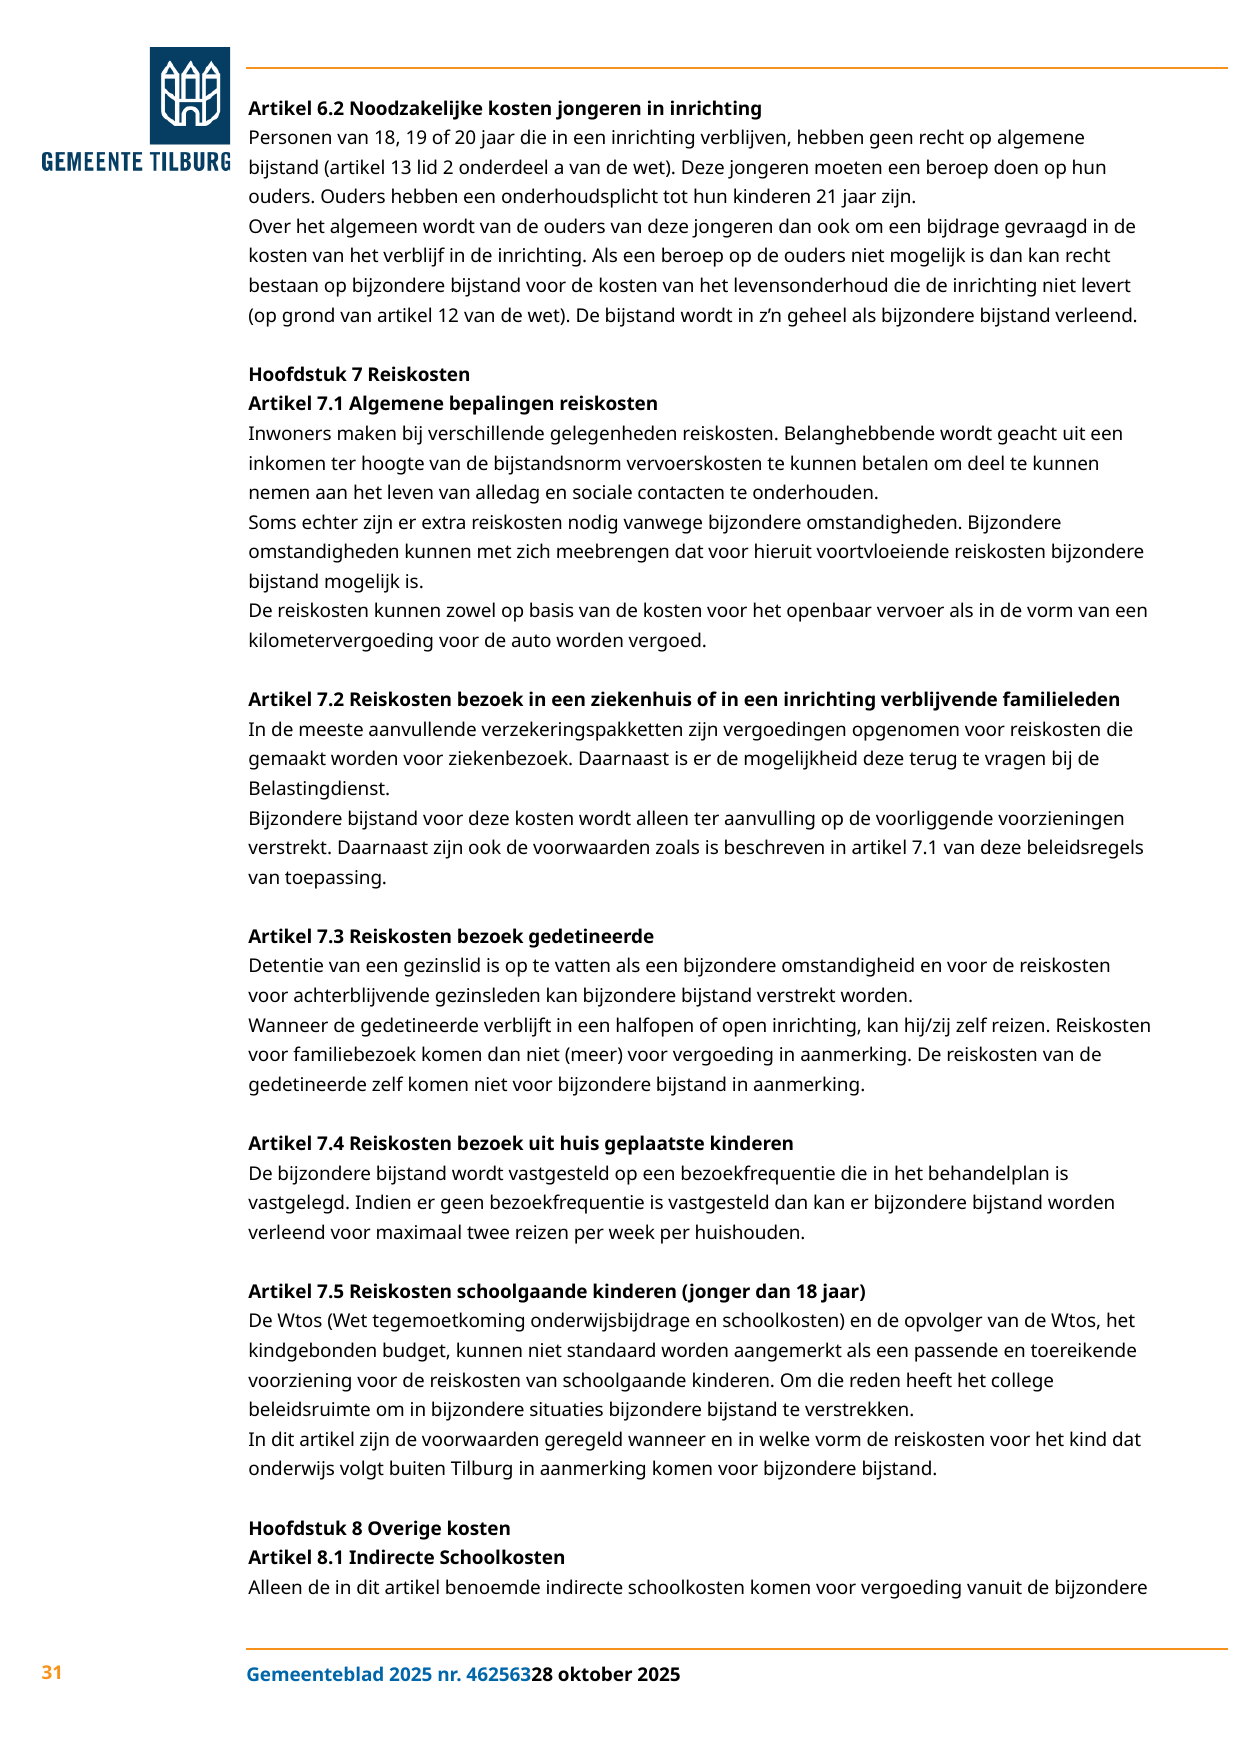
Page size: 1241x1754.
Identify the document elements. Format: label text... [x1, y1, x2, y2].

text Artikel 7.2 Reiskosten bezoek in een ziekenhuis of in een inrichting verblijvende familieleden [248, 686, 1152, 712]
text De reiskosten kunnen zowel op basis van de kosten voor het openbaar vervoer als in de vorm van een kilometervergoeding voor de auto worden vergoed. [248, 598, 1152, 653]
text In dit artikel zijn de voorwaarden geregeld wanneer en in welke vorm de reiskosten voor het kind dat onderwijs volgt buiten Tilburg in aanmerking komen voor bijzondere bijstand. [248, 1426, 1152, 1481]
text Artikel 7.1 Algemene bepalingen reiskosten [248, 391, 1152, 416]
text Inwoners maken bij verschillende gelegenheden reiskosten. Belanghebbende wordt geacht uit een inkomen ter hoogte van de bijstandsnorm vervoerskosten te kunnen betalen om deel te kunnen nemen aan het leven van alledag en sociale contacten te onderhouden. [248, 420, 1152, 505]
text Hoofdstuk 7 Reiskosten [248, 361, 1152, 387]
text In de meeste aanvullende verzekeringspakketten zijn vergoedingen opgenomen voor reiskosten die gemaakt worden voor ziekenbezoek. Daarnaast is er de mogelijkheid deze terug te vragen bij de Belastingdienst. [248, 716, 1152, 801]
text Personen van 18, 19 of 20 jaar die in een inrichting verblijven, hebben geen recht op algemene bijstand (artikel 13 lid 2 onderdeel a van de wet). Deze jongeren moeten een beroep doen op hun ouders. Ouders hebben een onderhoudsplicht tot hun kinderen 21 jaar zijn. [248, 124, 1152, 209]
text Artikel 6.2 Noodzakelijke kosten jongeren in inrichting [248, 95, 1152, 121]
text Detentie van een gezinslid is op te vatten als een bijzondere omstandigheid en voor de reiskosten voor achterblijvende gezinsleden kan bijzondere bijstand verstrekt worden. [248, 953, 1152, 1008]
text Artikel 8.1 Indirecte Schoolkosten [248, 1544, 1152, 1570]
text Alleen de in dit artikel benoemde indirecte schoolkosten komen voor vergoeding vanuit de bijzondere [248, 1574, 1152, 1600]
text Over het algemeen wordt van de ouders van deze jongeren dan ook om een bijdrage gevraagd in de kosten van het verblijf in de inrichting. Als een beroep op de ouders niet mogelijk is dan kan recht bestaan op bijzondere bijstand voor de kosten van het levensonderhoud die de inrichting niet levert (op grond van artikel 12 van de wet). De bijstand wordt in z’n geheel als bijzondere bijstand verleend. [248, 213, 1152, 328]
text Artikel 7.5 Reiskosten schoolgaande kinderen (jonger dan 18 jaar) [248, 1278, 1152, 1304]
text Hoofdstuk 8 Overige kosten [248, 1515, 1152, 1541]
text De bijzondere bijstand wordt vastgesteld op een bezoekfrequentie die in het behandelplan is vastgelegd. Indien er geen bezoekfrequentie is vastgesteld dan kan er bijzondere bijstand worden verleend voor maximaal twee reizen per week per huishouden. [248, 1160, 1152, 1245]
text Artikel 7.3 Reiskosten bezoek gedetineerde [248, 923, 1152, 949]
text Wanneer de gedetineerde verblijft in een halfopen of open inrichting, kan hij/zij zelf reizen. Reiskosten voor familiebezoek komen dan niet (meer) voor vergoeding in aanmerking. De reiskosten van de gedetineerde zelf komen niet voor bijzondere bijstand in aanmerking. [248, 1012, 1152, 1097]
text Bijzondere bijstand voor deze kosten wordt alleen ter aanvulling op de voorliggende voorzieningen verstrekt. Daarnaast zijn ook de voorwaarden zoals is beschreven in artikel 7.1 van deze beleidsregels van toepassing. [248, 805, 1152, 890]
text De Wtos (Wet tegemoetkoming onderwijsbijdrage en schoolkosten) en de opvolger van de Wtos, het kindgebonden budget, kunnen niet standaard worden aangemerkt als een passende en toereikende voorziening voor de reiskosten van schoolgaande kinderen. Om die reden heeft het college beleidsruimte om in bijzondere situaties bijzondere bijstand te verstrekken. [248, 1308, 1152, 1422]
text Artikel 7.4 Reiskosten bezoek uit huis geplaatste kinderen [248, 1130, 1152, 1156]
picture [41, 47, 231, 172]
text Soms echter zijn er extra reiskosten nodig vanwege bijzondere omstandigheden. Bijzondere omstandigheden kunnen met zich meebrengen dat voor hieruit voortvloeiende reiskosten bijzondere bijstand mogelijk is. [248, 509, 1152, 594]
